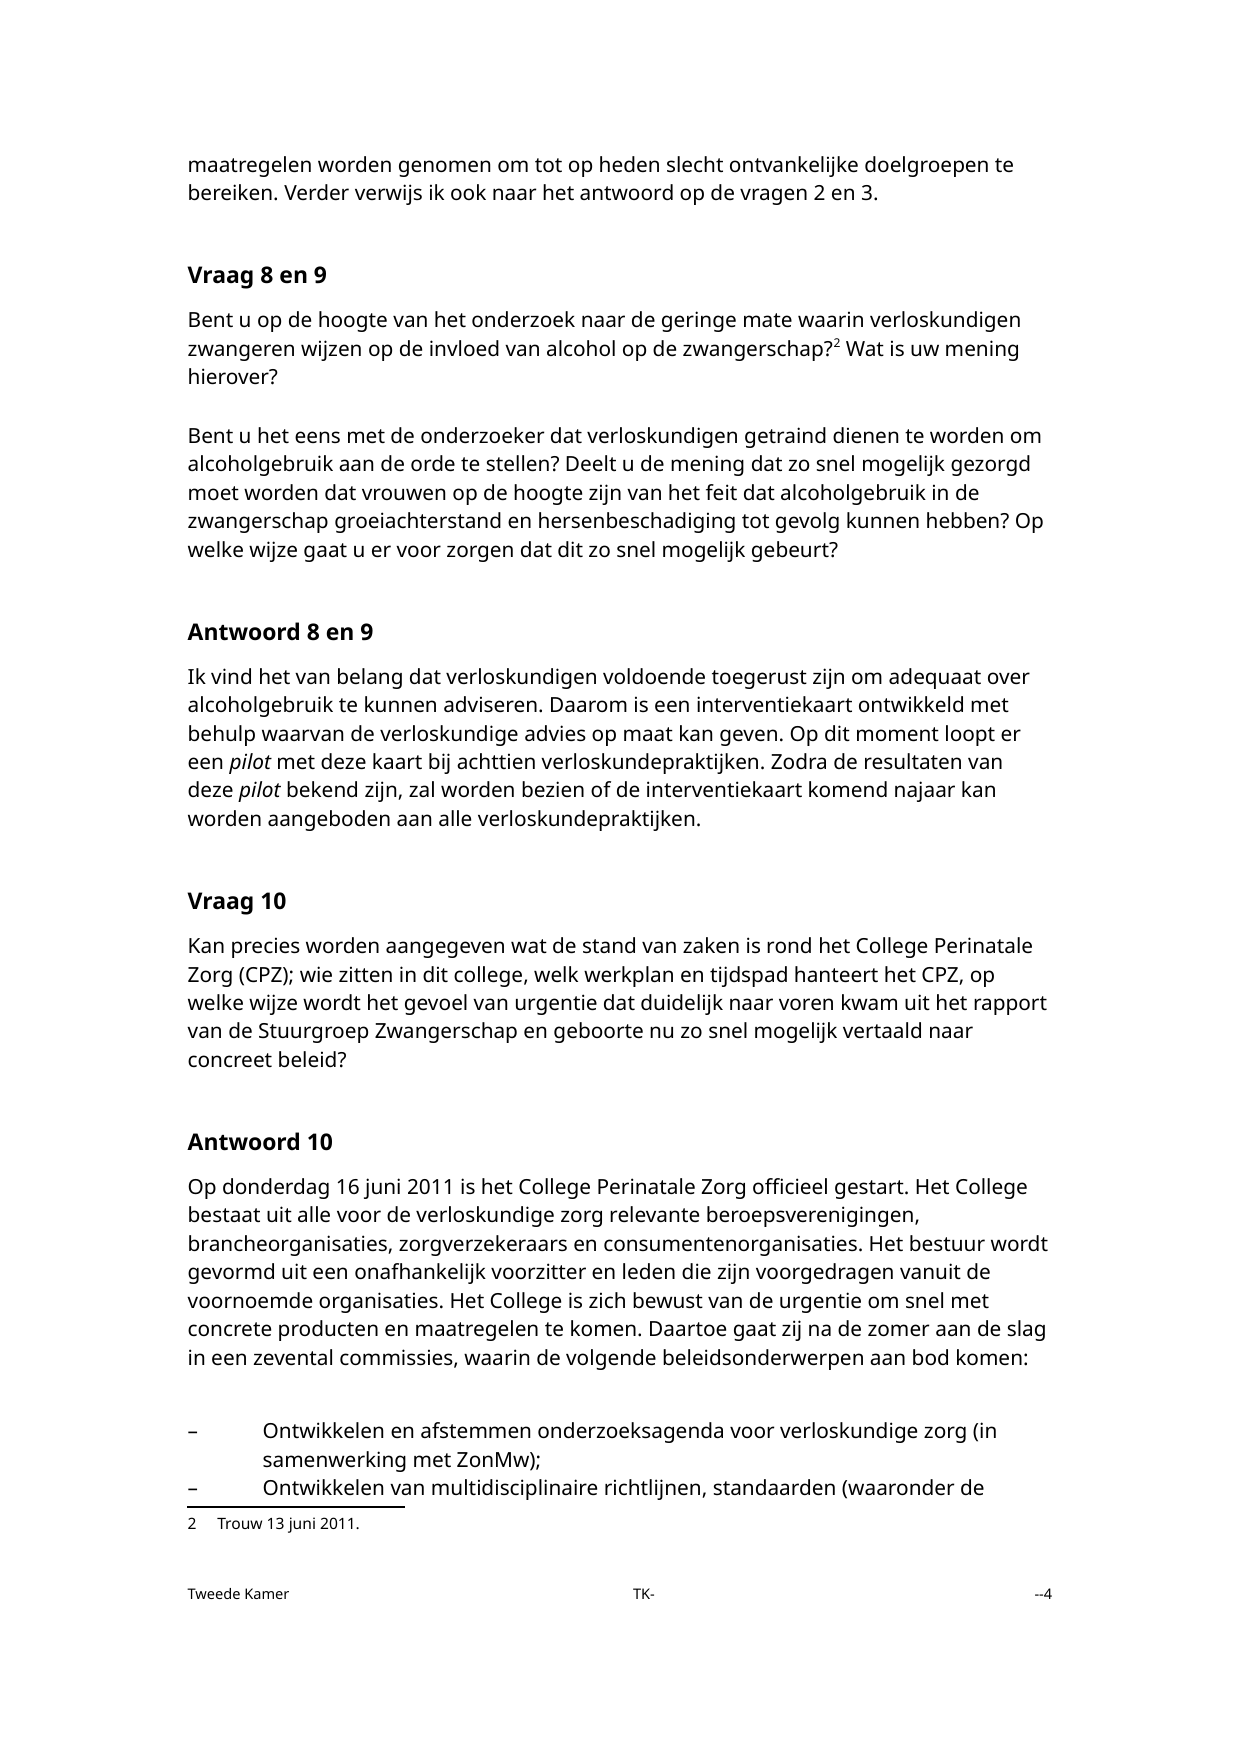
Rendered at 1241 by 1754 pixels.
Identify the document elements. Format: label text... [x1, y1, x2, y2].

text Kan precies worden aangegeven wat de stand van zaken is rond het College Perinatale Zorg (CPZ); wie zitten in dit college, welk werkplan en tijdspad hanteert het CPZ, op welke wijze wordt het gevoel van urgentie dat duidelijk naar voren kwam uit het rapport van de Stuurgroep Zwangerschap en geboorte nu zo snel mogelijk vertaald naar concreet beleid? [187, 931, 1053, 1073]
text Trouw 13 juni 2011. [187, 1506, 1053, 1534]
text Bent u het eens met de onderzoeker dat verloskundigen getraind dienen te worden om alcoholgebruik aan de orde te stellen? Deelt u de mening dat zo snel mogelijk gezorgd moet worden dat vrouwen op de hoogte zijn van het feit dat alcoholgebruik in de zwangerschap groeiachterstand en hersenbeschadiging tot gevolg kunnen hebben? Op welke wijze gaat u er voor zorgen dat dit zo snel mogelijk gebeurt? [187, 421, 1053, 563]
subtitle Vraag 10 [187, 885, 1053, 916]
text Op donderdag 16 juni 2011 is het College Perinatale Zorg officieel gestart. Het College bestaat uit alle voor de verloskundige zorg relevante beroepsverenigingen, brancheorganisaties, zorgverzekeraars en consumentenorganisaties. Het bestuur wordt gevormd uit een onafhankelijk voorzitter en leden die zijn voorgedragen vanuit de voornoemde organisaties. Het College is zich bewust van de urgentie om snel met concrete producten en maatregelen te komen. Daartoe gaat zij na de zomer aan de slag in een zevental commissies, waarin de volgende beleidsonderwerpen aan bod komen: [187, 1172, 1053, 1371]
text Ik vind het van belang dat verloskundigen voldoende toegerust zijn om adequaat over alcoholgebruik te kunnen adviseren. Daarom is een interventiekaart ontwikkeld met behulp waarvan de verloskundige advies op maat kan geven. Op dit moment loopt er een pilot met deze kaart bij achttien verloskundepraktijken. Zodra de resultaten van deze pilot bekend zijn, zal worden bezien of de interventiekaart komend najaar kan worden aangeboden aan alle verloskundepraktijken. [187, 662, 1053, 832]
subtitle Antwoord 10 [187, 1126, 1053, 1157]
subtitle Antwoord 8 en 9 [187, 616, 1053, 647]
list Ontwikkelen en afstemmen onderzoeksagenda voor verloskundige zorg (in samenwerking met ZonMw); [187, 1416, 1053, 1473]
text maatregelen worden genomen om tot op heden slecht ontvankelijke doelgroepen te bereiken. Verder verwijs ik ook naar het antwoord op de vragen 2 en 3. [187, 150, 1053, 207]
text Bent u op de hoogte van het onderzoek naar de geringe mate waarin verloskundigen zwangeren wijzen op de invloed van alcohol op de zwangerschap? Wat is uw mening hierover? [187, 306, 1053, 391]
subtitle Vraag 8 en 9 [187, 259, 1053, 291]
